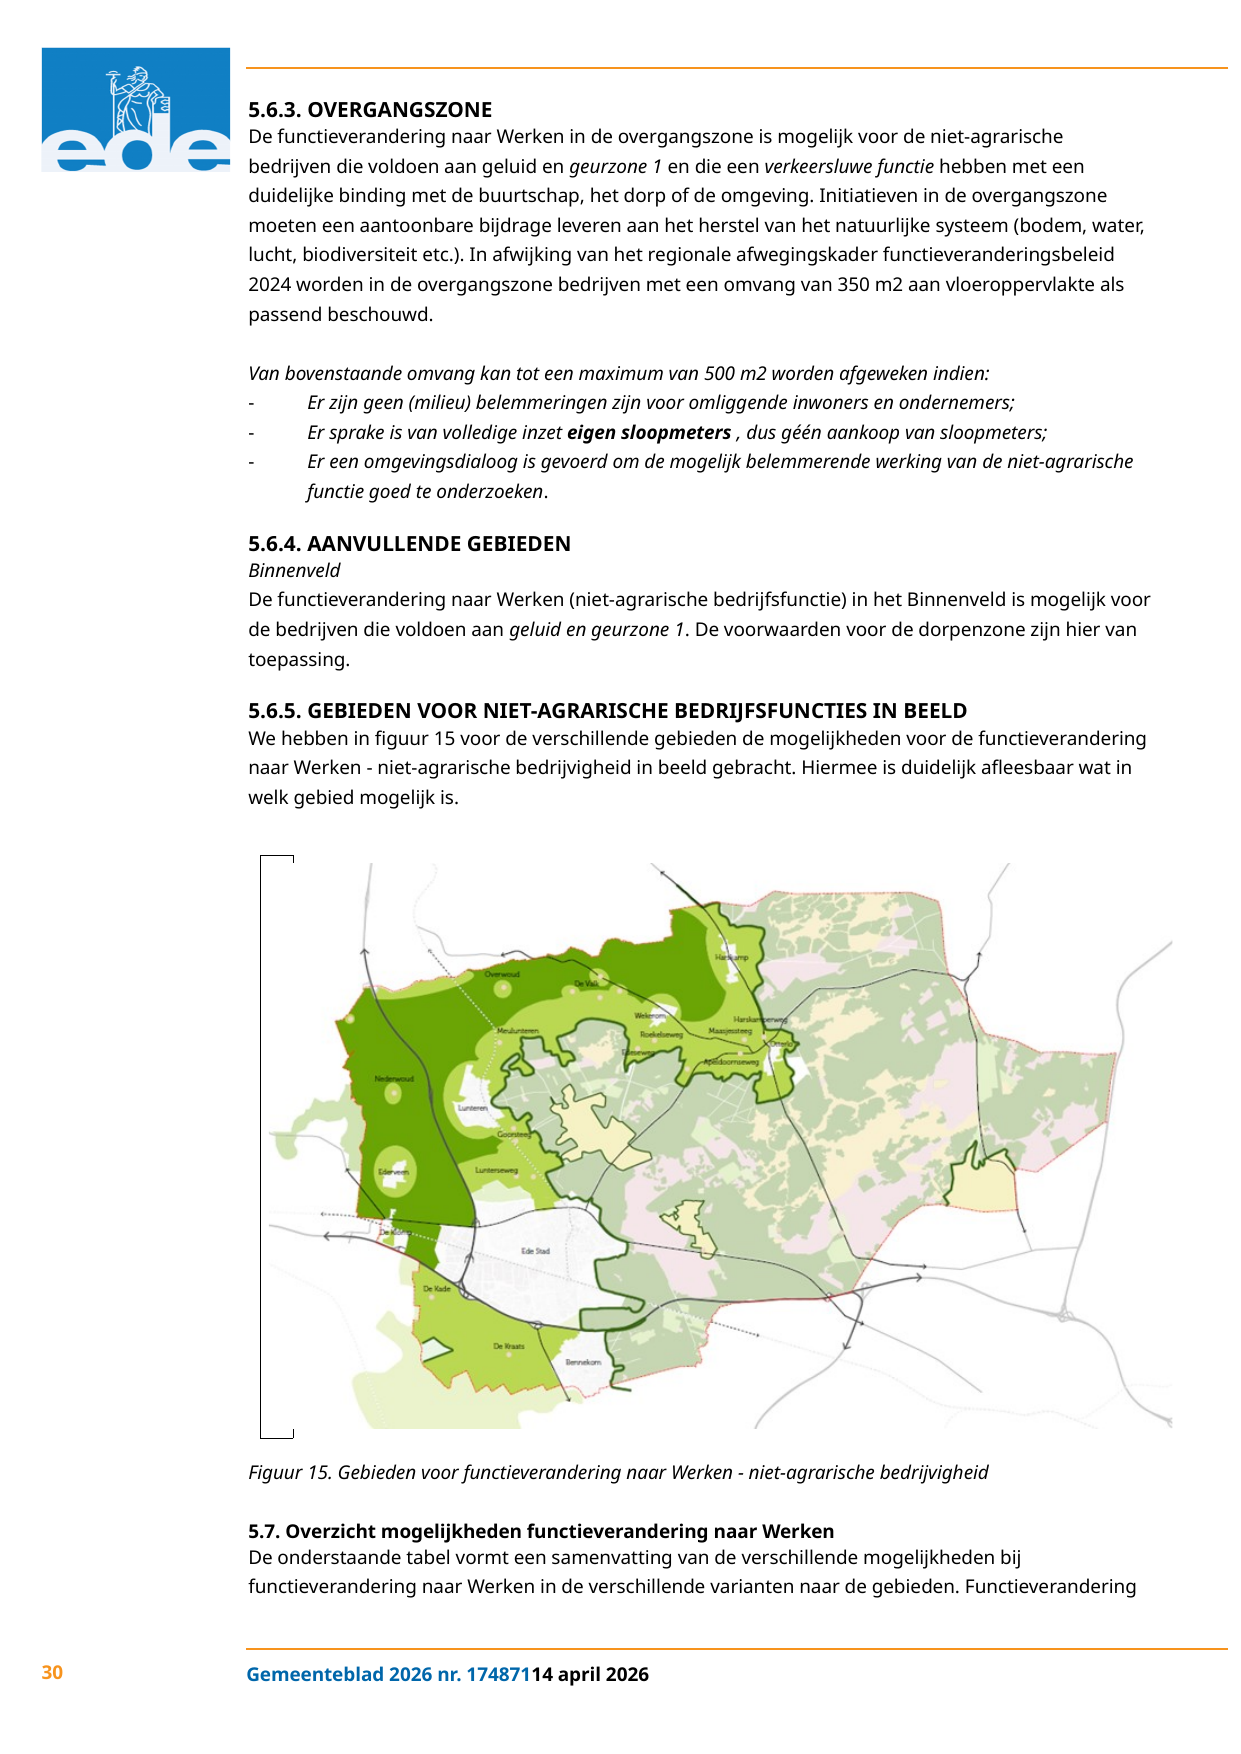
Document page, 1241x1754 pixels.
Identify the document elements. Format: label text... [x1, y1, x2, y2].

text We hebben in figuur 15 voor de verschillende gebieden de mogelijkheden voor de functieverandering naar Werken - niet-agrarische bedrijvigheid in beeld gebracht. Hiermee is duidelijk afleesbaar wat in welk gebied mogelijk is. [248, 725, 1152, 809]
list Er een omgevingsdialoog is gevoerd om de mogelijk belemmerende werking van de niet-agrarische functie goed te onderzoeken. [248, 449, 1152, 504]
text 5.7. Overzicht mogelijkheden functieverandering naar Werken [248, 1518, 1152, 1544]
text 5.6.5. GEBIEDEN VOOR NIET-AGRARISCHE BEDRIJFSFUNCTIES IN BEELD [248, 696, 1152, 725]
picture [41, 47, 231, 172]
text Binnenveld [248, 557, 1152, 583]
text Figuur 15. Gebieden voor functieverandering naar Werken - niet-agrarische bedrijvigheid [248, 1459, 1152, 1485]
picture [268, 863, 1173, 1429]
text De functieverandering naar Werken (niet-agrarische bedrijfsfunctie) in het Binnenveld is mogelijk voor de bedrijven die voldoen aan geluid en geurzone 1. De voorwaarden voor de dorpenzone zijn hier van toepassing. [248, 587, 1152, 672]
text 5.6.3. OVERGANGSZONE [248, 95, 1152, 123]
text 5.6.4. AANVULLENDE GEBIEDEN [248, 529, 1152, 557]
text De functieverandering naar Werken in de overgangszone is mogelijk voor de niet-agrarische bedrijven die voldoen aan geluid en geurzone 1 en die een verkeersluwe functie hebben met een duidelijke binding met de buurtschap, het dorp of de omgeving. Initiatieven in de overgangszone moeten een aantoonbare bijdrage leveren aan het herstel van het natuurlijke systeem (bodem, water, lucht, biodiversiteit etc.). In afwijking van het regionale afwegingskader functieveranderingsbeleid 2024 worden in de overgangszone bedrijven met een omvang van 350 m2 aan vloeroppervlakte als passend beschouwd. [248, 123, 1152, 326]
text Van bovenstaande omvang kan tot een maximum van 500 m2 worden afgeweken indien: [248, 360, 1152, 386]
list Er sprake is van volledige inzet eigen sloopmeters , dus géén aankoop van sloopmeters; [248, 419, 1152, 445]
text De onderstaande tabel vormt een samenvatting van de verschillende mogelijkheden bij functieverandering naar Werken in de verschillende varianten naar de gebieden. Functieverandering [248, 1544, 1152, 1599]
list Er zijn geen (milieu) belemmeringen zijn voor omliggende inwoners en ondernemers; [248, 389, 1152, 415]
